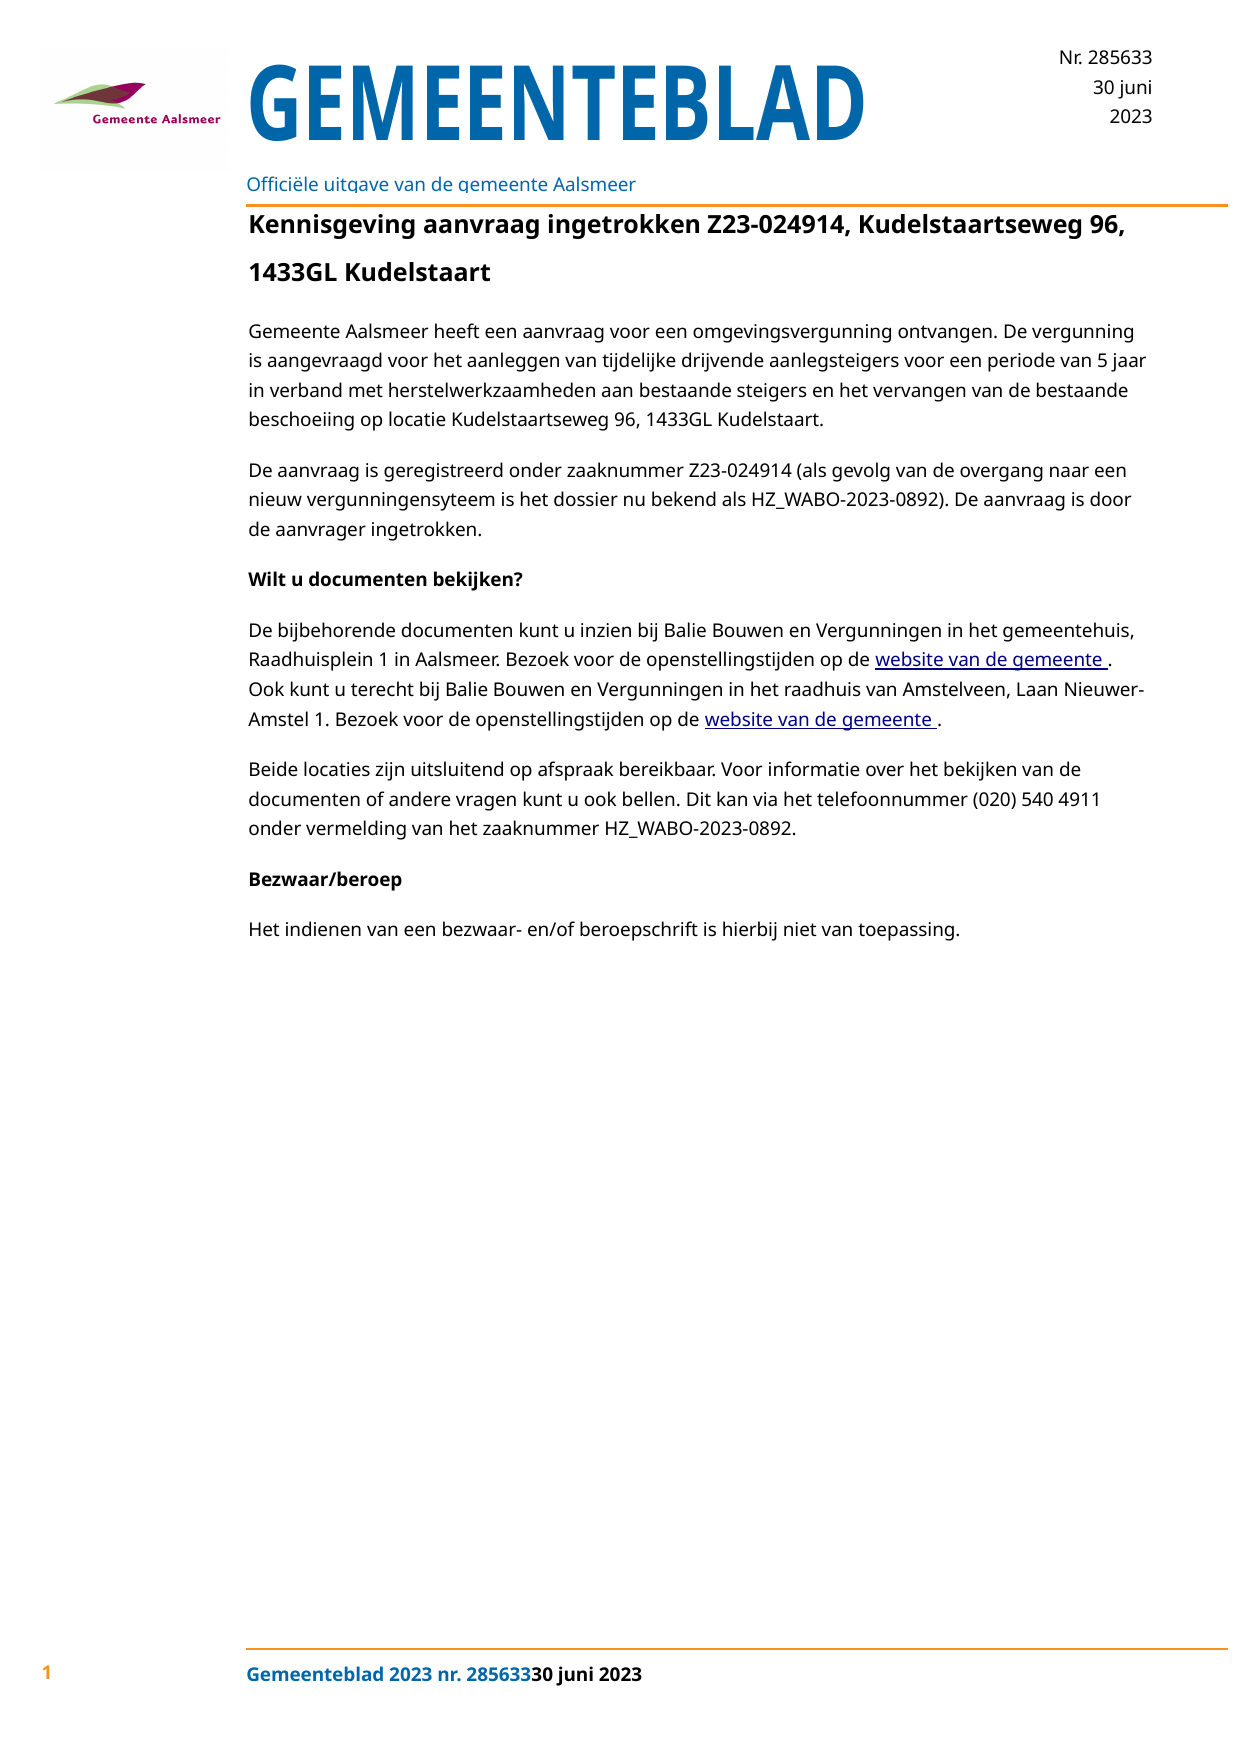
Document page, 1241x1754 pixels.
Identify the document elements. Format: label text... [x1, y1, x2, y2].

text De aanvraag is geregistreerd onder zaaknummer Z23-024914 (als gevolg van de overgang naar een nieuw vergunningensyteem is het dossier nu bekend als HZ_WABO-2023-0892). De aanvraag is door de aanvrager ingetrokken. [248, 457, 1152, 542]
text Kennisgeving aanvraag ingetrokken Z23-024914, Kudelstaartseweg 96, 1433GL Kudelstaart [248, 207, 1152, 288]
text De bijbehorende documenten kunt u inzien bij Balie Bouwen en Vergunningen in het gemeentehuis, Raadhuisplein 1 in Aalsmeer. Bezoek voor de openstellingstijden op de website van de gemeente . Ook kunt u terecht bij Balie Bouwen en Vergunningen in het raadhuis van Amstelveen, Laan Nieuwer-Amstel 1. Bezoek voor de openstellingstijden op de website van de gemeente . [248, 617, 1152, 732]
text Beide locaties zijn uitsluitend op afspraak bereikbaar. Voor informatie over het bekijken van de documenten of andere vragen kunt u ook bellen. Dit kan via het telefoonnummer (020) 540 4911 onder vermelding van het zaaknummer HZ_WABO-2023-0892. [248, 756, 1152, 841]
text Wilt u documenten bekijken? [248, 567, 1152, 592]
text Het indienen van een bezwaar- en/of beroepschrift is hierbij niet van toepassing. [248, 916, 1152, 942]
text Gemeente Aalsmeer heeft een aanvraag voor een omgevingsvergunning ontvangen. De vergunning is aangevraagd voor het aanleggen van tijdelijke drijvende aanlegsteigers voor een periode van 5 jaar in verband met herstelwerkzaamheden aan bestaande steigers en het vervangen van de bestaande beschoeiing op locatie Kudelstaartseweg 96, 1433GL Kudelstaart. [248, 318, 1152, 432]
picture [41, 47, 231, 172]
text Bezwaar/beroep [248, 866, 1152, 892]
